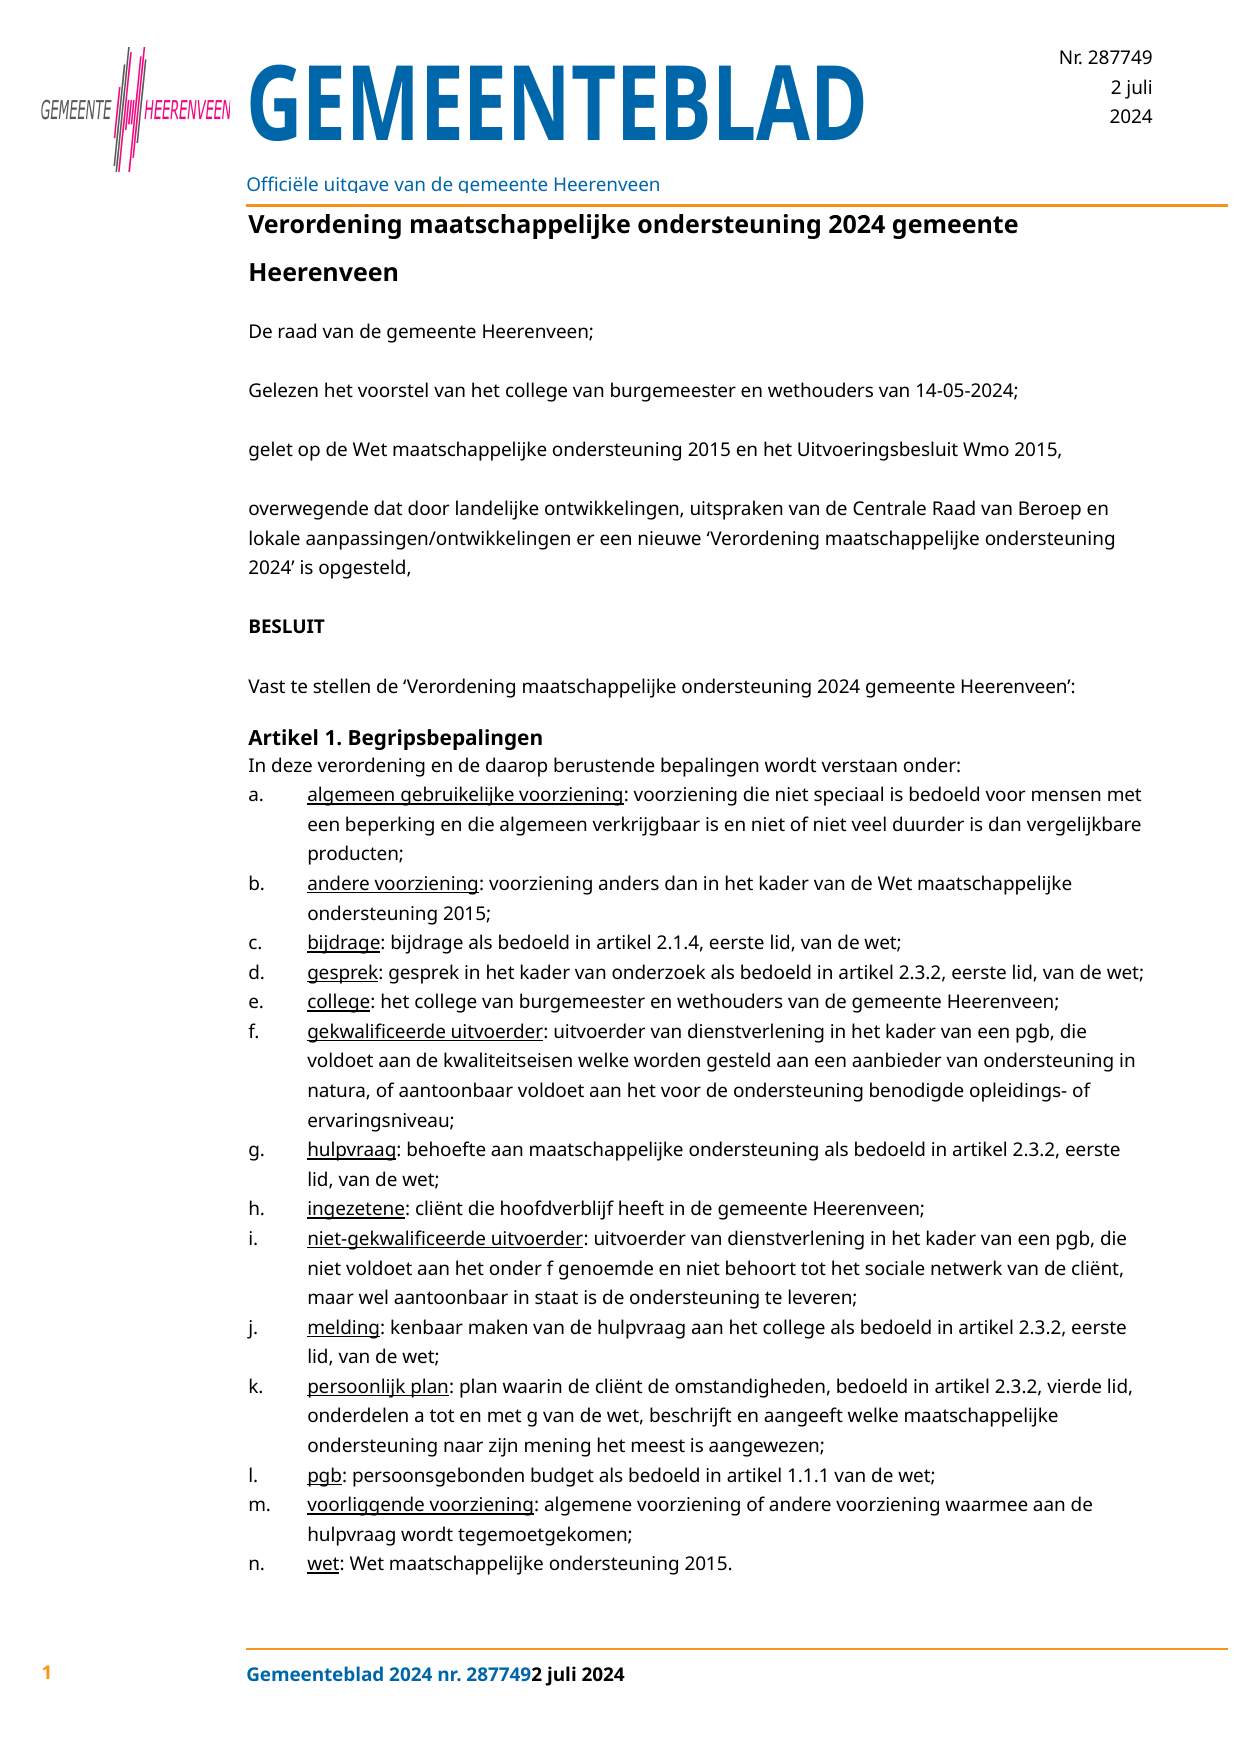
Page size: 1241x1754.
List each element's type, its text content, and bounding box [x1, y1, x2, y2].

list algemeen gebruikelijke voorziening: voorziening die niet speciaal is bedoeld voor mensen met een beperking en die algemeen verkrijgbaar is en niet of niet veel duurder is dan vergelijkbare producten; [248, 781, 1152, 866]
list college: het college van burgemeester en wethouders van de gemeente Heerenveen; [248, 988, 1152, 1014]
list gekwalificeerde uitvoerder: uitvoerder van dienstverlening in het kader van een pgb, die voldoet aan de kwaliteitseisen welke worden gesteld aan een aanbieder van ondersteuning in natura, of aantoonbaar voldoet aan het voor de ondersteuning benodigde opleidings- of ervaringsniveau; [248, 1018, 1152, 1132]
list pgb: persoonsgebonden budget als bedoeld in artikel 1.1.1 van de wet; [248, 1462, 1152, 1487]
list wet: Wet maatschappelijke ondersteuning 2015. [248, 1551, 1152, 1576]
text Vast te stellen de ‘Verordening maatschappelijke ondersteuning 2024 gemeente Heerenveen’: [248, 673, 1152, 699]
list niet-gekwalificeerde uitvoerder: uitvoerder van dienstverlening in het kader van een pgb, die niet voldoet aan het onder f genoemde en niet behoort tot het sociale netwerk van de cliënt, maar wel aantoonbaar in staat is de ondersteuning te leveren; [248, 1225, 1152, 1310]
list persoonlijk plan: plan waarin de cliënt de omstandigheden, bedoeld in artikel 2.3.2, vierde lid, onderdelen a tot en met g van de wet, beschrijft en aangeeft welke maatschappelijke ondersteuning naar zijn mening het meest is aangewezen; [248, 1373, 1152, 1458]
list hulpvraag: behoefte aan maatschappelijke ondersteuning als bedoeld in artikel 2.3.2, eerste lid, van de wet; [248, 1136, 1152, 1192]
text BESLUIT [248, 614, 1152, 639]
text overwegende dat door landelijke ontwikkelingen, uitspraken van de Centrale Raad van Beroep en lokale aanpassingen/ontwikkelingen er een nieuwe ‘Verordening maatschappelijke ondersteuning 2024’ is opgesteld, [248, 495, 1152, 580]
list voorliggende voorziening: algemene voorziening of andere voorziening waarmee aan de hulpvraag wordt tegemoetgekomen; [248, 1491, 1152, 1547]
picture [41, 47, 231, 172]
list gesprek: gesprek in het kader van onderzoek als bedoeld in artikel 2.3.2, eerste lid, van de wet; [248, 959, 1152, 984]
list bijdrage: bijdrage als bedoeld in artikel 2.1.4, eerste lid, van de wet; [248, 929, 1152, 955]
list andere voorziening: voorziening anders dan in het kader van de Wet maatschappelijke ondersteuning 2015; [248, 870, 1152, 925]
text De raad van de gemeente Heerenveen; [248, 318, 1152, 344]
text gelet op de Wet maatschappelijke ondersteuning 2015 en het Uitvoeringsbesluit Wmo 2015, [248, 436, 1152, 462]
text Gelezen het voorstel van het college van burgemeester en wethouders van 14-05-2024; [248, 377, 1152, 403]
text Artikel 1. Begripsbepalingen [248, 723, 1152, 752]
text Verordening maatschappelijke ondersteuning 2024 gemeente Heerenveen [248, 207, 1152, 288]
list ingezetene: cliënt die hoofdverblijf heeft in de gemeente Heerenveen; [248, 1196, 1152, 1221]
list melding: kenbaar maken van de hulpvraag aan het college als bedoeld in artikel 2.3.2, eerste lid, van de wet; [248, 1314, 1152, 1369]
text In deze verordening en de daarop berustende bepalingen wordt verstaan onder: [248, 752, 1152, 777]
